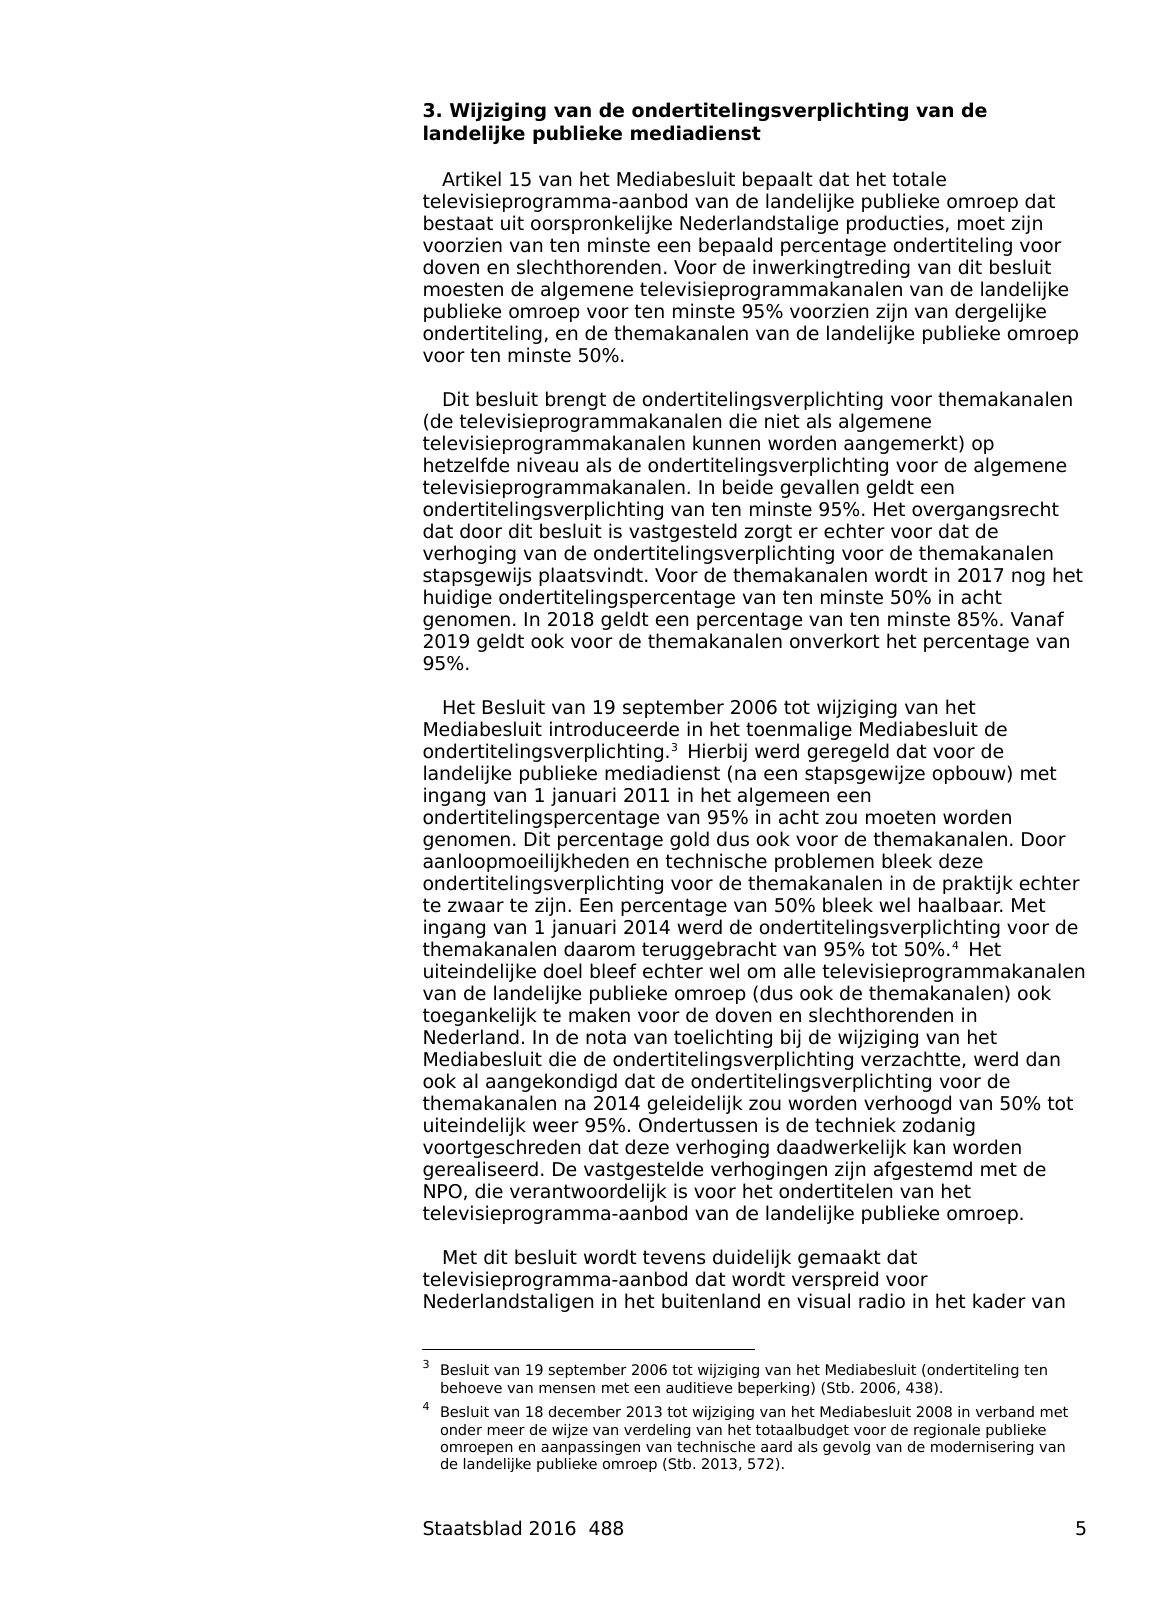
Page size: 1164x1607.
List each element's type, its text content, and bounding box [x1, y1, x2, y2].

text Met dit besluit wordt tevens duidelijk gemaakt dat televisieprogramma-aanbod dat wordt verspreid voor Nederlandstaligen in het buitenland en visual radio in het kader van [422, 1247, 1087, 1313]
text Artikel 15 van het Mediabesluit bepaalt dat het totale televisieprogramma-aanbod van de landelijke publieke omroep dat bestaat uit oorspronkelijke Nederlandstalige producties, moet zijn voorzien van ten minste een bepaald percentage ondertiteling voor doven en slechthorenden. Voor de inwerkingtreding van dit besluit moesten de algemene televisieprogrammakanalen van de landelijke publieke omroep voor ten minste 95% voorzien zijn van dergelijke ondertiteling, en de themakanalen van de landelijke publieke omroep voor ten minste 50%. [422, 169, 1087, 367]
text Besluit van 18 december 2013 tot wijziging van het Mediabesluit 2008 in verband met onder meer de wijze van verdeling van het totaalbudget voor de regionale publieke omroepen en aanpassingen van technische aard als gevolg van de modernisering van de landelijke publieke omroep (Stb. 2013, 572). [422, 1400, 1087, 1473]
text Het Besluit van 19 september 2006 tot wijziging van het Mediabesluit introduceerde in het toenmalige Mediabesluit de ondertitelingsverplichting. Hierbij werd geregeld dat voor de landelijke publieke mediadienst (na een stapsgewijze opbouw) met ingang van 1 januari 2011 in het algemeen een ondertitelingspercentage van 95% in acht zou moeten worden genomen. Dit percentage gold dus ook voor de themakanalen. Door aanloopmoeilijkheden en technische problemen bleek deze ondertitelingsverplichting voor de themakanalen in de praktijk echter te zwaar te zijn. Een percentage van 50% bleek wel haalbaar. Met ingang van 1 januari 2014 werd de ondertitelingsverplichting voor de themakanalen daarom teruggebracht van 95% tot 50%. Het uiteindelijke doel bleef echter wel om alle televisieprogrammakanalen van de landelijke publieke omroep (dus ook de themakanalen) ook toegankelijk te maken voor de doven en slechthorenden in Nederland. In de nota van toelichting bij de wijziging van het Mediabesluit die de ondertitelingsverplichting verzachtte, werd dan ook al aangekondigd dat de ondertitelingsverplichting voor de themakanalen na 2014 geleidelijk zou worden verhoogd van 50% tot uiteindelijk weer 95%. Ondertussen is de techniek zodanig voortgeschreden dat deze verhoging daadwerkelijk kan worden gerealiseerd. De vastgestelde verhogingen zijn afgestemd met de NPO, die verantwoordelijk is voor het ondertitelen van het televisieprogramma-aanbod van de landelijke publieke omroep. [422, 697, 1087, 1225]
subtitle 3. Wijziging van de ondertitelingsverplichting van de landelijke publieke mediadienst [422, 100, 1087, 144]
text Dit besluit brengt de ondertitelingsverplichting voor themakanalen (de televisieprogrammakanalen die niet als algemene televisieprogrammakanalen kunnen worden aangemerkt) op hetzelfde niveau als de ondertitelingsverplichting voor de algemene televisieprogrammakanalen. In beide gevallen geldt een ondertitelingsverplichting van ten minste 95%. Het overgangsrecht dat door dit besluit is vastgesteld zorgt er echter voor dat de verhoging van de ondertitelingsverplichting voor de themakanalen stapsgewijs plaatsvindt. Voor de themakanalen wordt in 2017 nog het huidige ondertitelingspercentage van ten minste 50% in acht genomen. In 2018 geldt een percentage van ten minste 85%. Vanaf 2019 geldt ook voor de themakanalen onverkort het percentage van 95%. [422, 389, 1087, 675]
text Besluit van 19 september 2006 tot wijziging van het Mediabesluit (ondertiteling ten behoeve van mensen met een auditieve beperking) (Stb. 2006, 438). [422, 1358, 1087, 1397]
